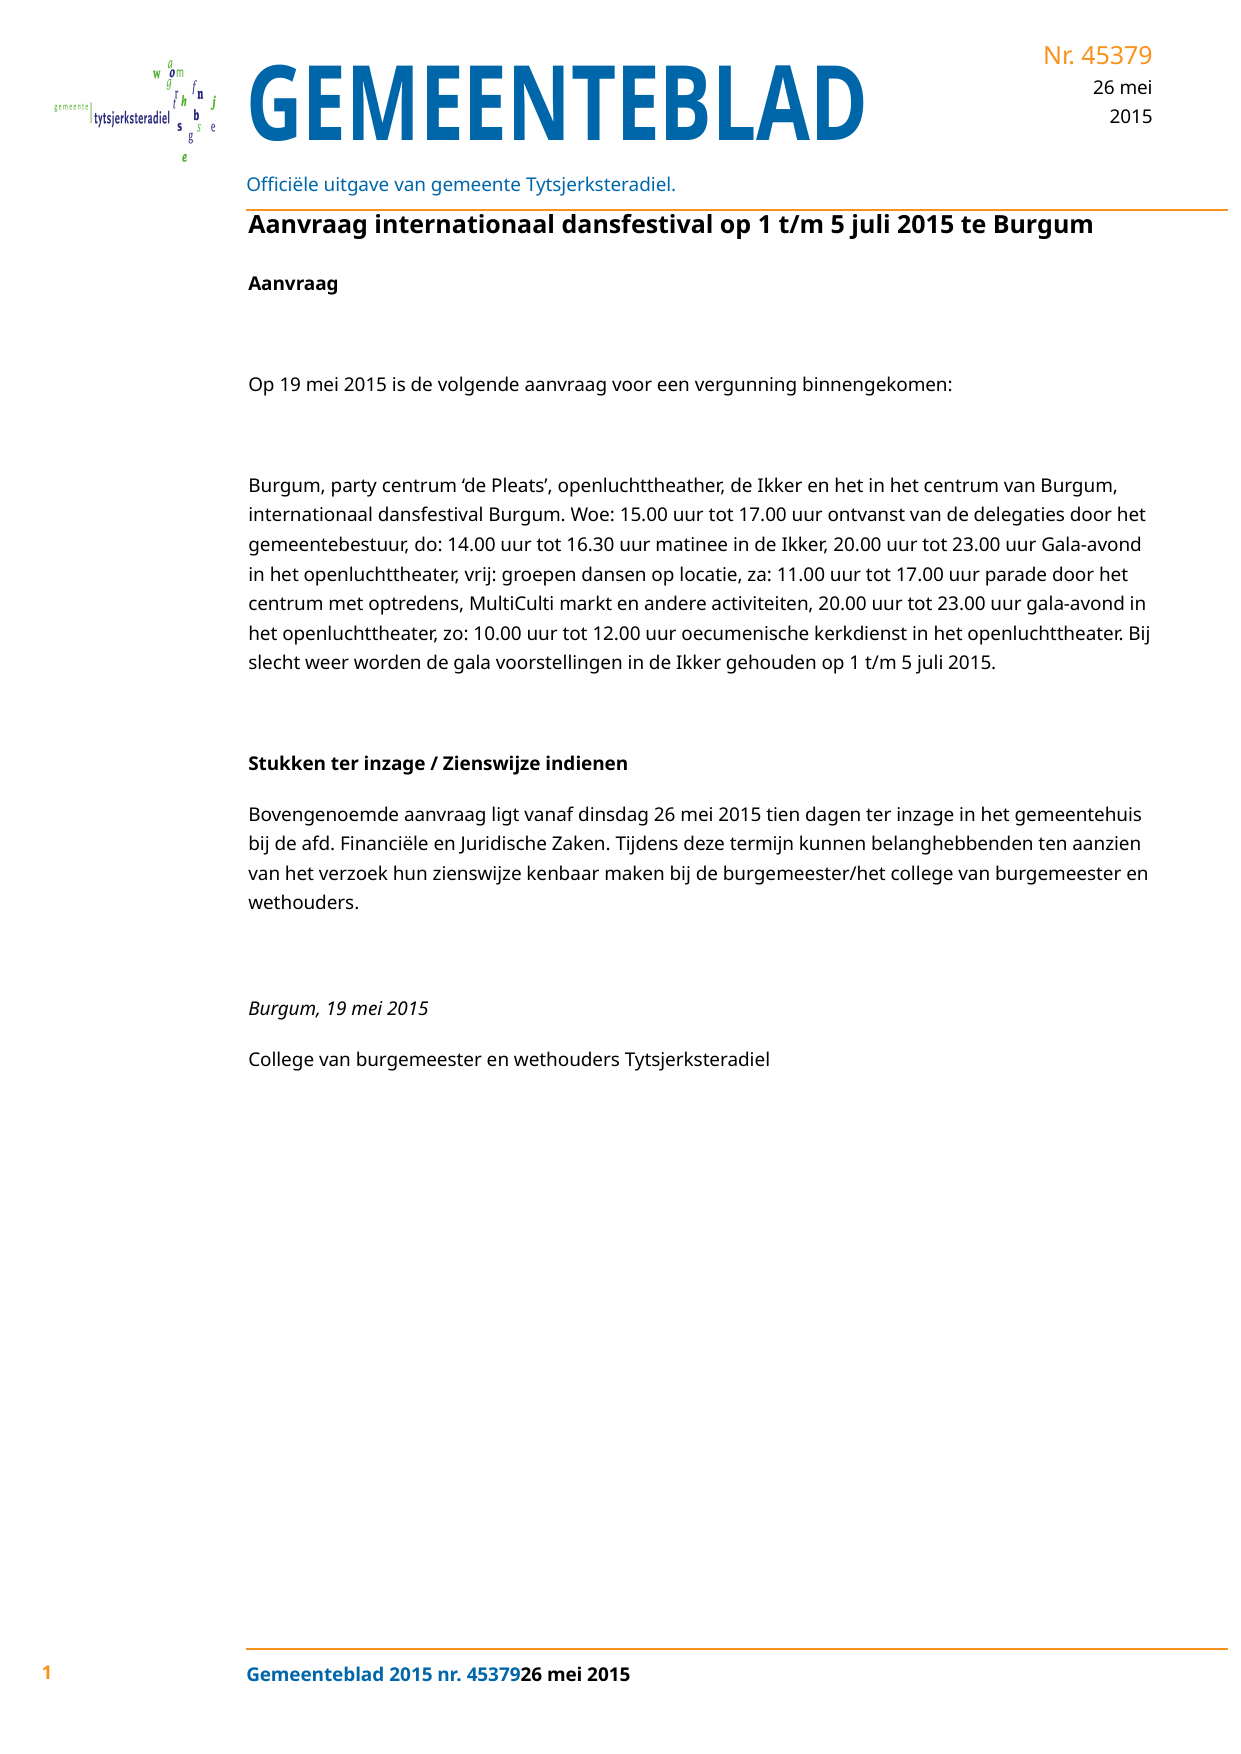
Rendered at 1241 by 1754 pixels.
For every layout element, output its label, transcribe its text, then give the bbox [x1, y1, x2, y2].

text Aanvraag [248, 270, 1152, 296]
text Aanvraag internationaal dansfestival op 1 t/m 5 juli 2015 te Burgum [248, 211, 1152, 241]
text College van burgemeester en wethouders Tytsjerksteradiel [248, 1047, 1152, 1072]
text Burgum, party centrum ‘de Pleats’, openluchttheather, de Ikker en het in het centrum van Burgum, internationaal dansfestival Burgum. Woe: 15.00 uur tot 17.00 uur ontvanst van de delegaties door het gemeentebestuur, do: 14.00 uur tot 16.30 uur matinee in de Ikker, 20.00 uur tot 23.00 uur Gala-avond in het openluchttheater, vrij: groepen dansen op locatie, za: 11.00 uur tot 17.00 uur parade door het centrum met optredens, MultiCulti markt en andere activiteiten, 20.00 uur tot 23.00 uur gala-avond in het openluchttheater, zo: 10.00 uur tot 12.00 uur oecumenische kerkdienst in het openluchttheater. Bij slecht weer worden de gala voorstellingen in de Ikker gehouden op 1 t/m 5 juli 2015. [248, 472, 1152, 675]
text Burgum, 19 mei 2015 [248, 995, 1152, 1021]
text Stukken ter inzage / Zienswijze indienen [248, 750, 1152, 776]
text Op 19 mei 2015 is de volgende aanvraag voor een vergunning binnengekomen: [248, 371, 1152, 397]
text Bovengenoemde aanvraag ligt vanaf dinsdag 26 mei 2015 tien dagen ter inzage in het gemeentehuis bij de afd. Financiële en Juridische Zaken. Tijdens deze termijn kunnen belanghebbenden ten aanzien van het verzoek hun zienswijze kenbaar maken bij de burge­meester/het college van burgemeester en wethouders. [248, 801, 1152, 915]
picture [41, 47, 231, 172]
